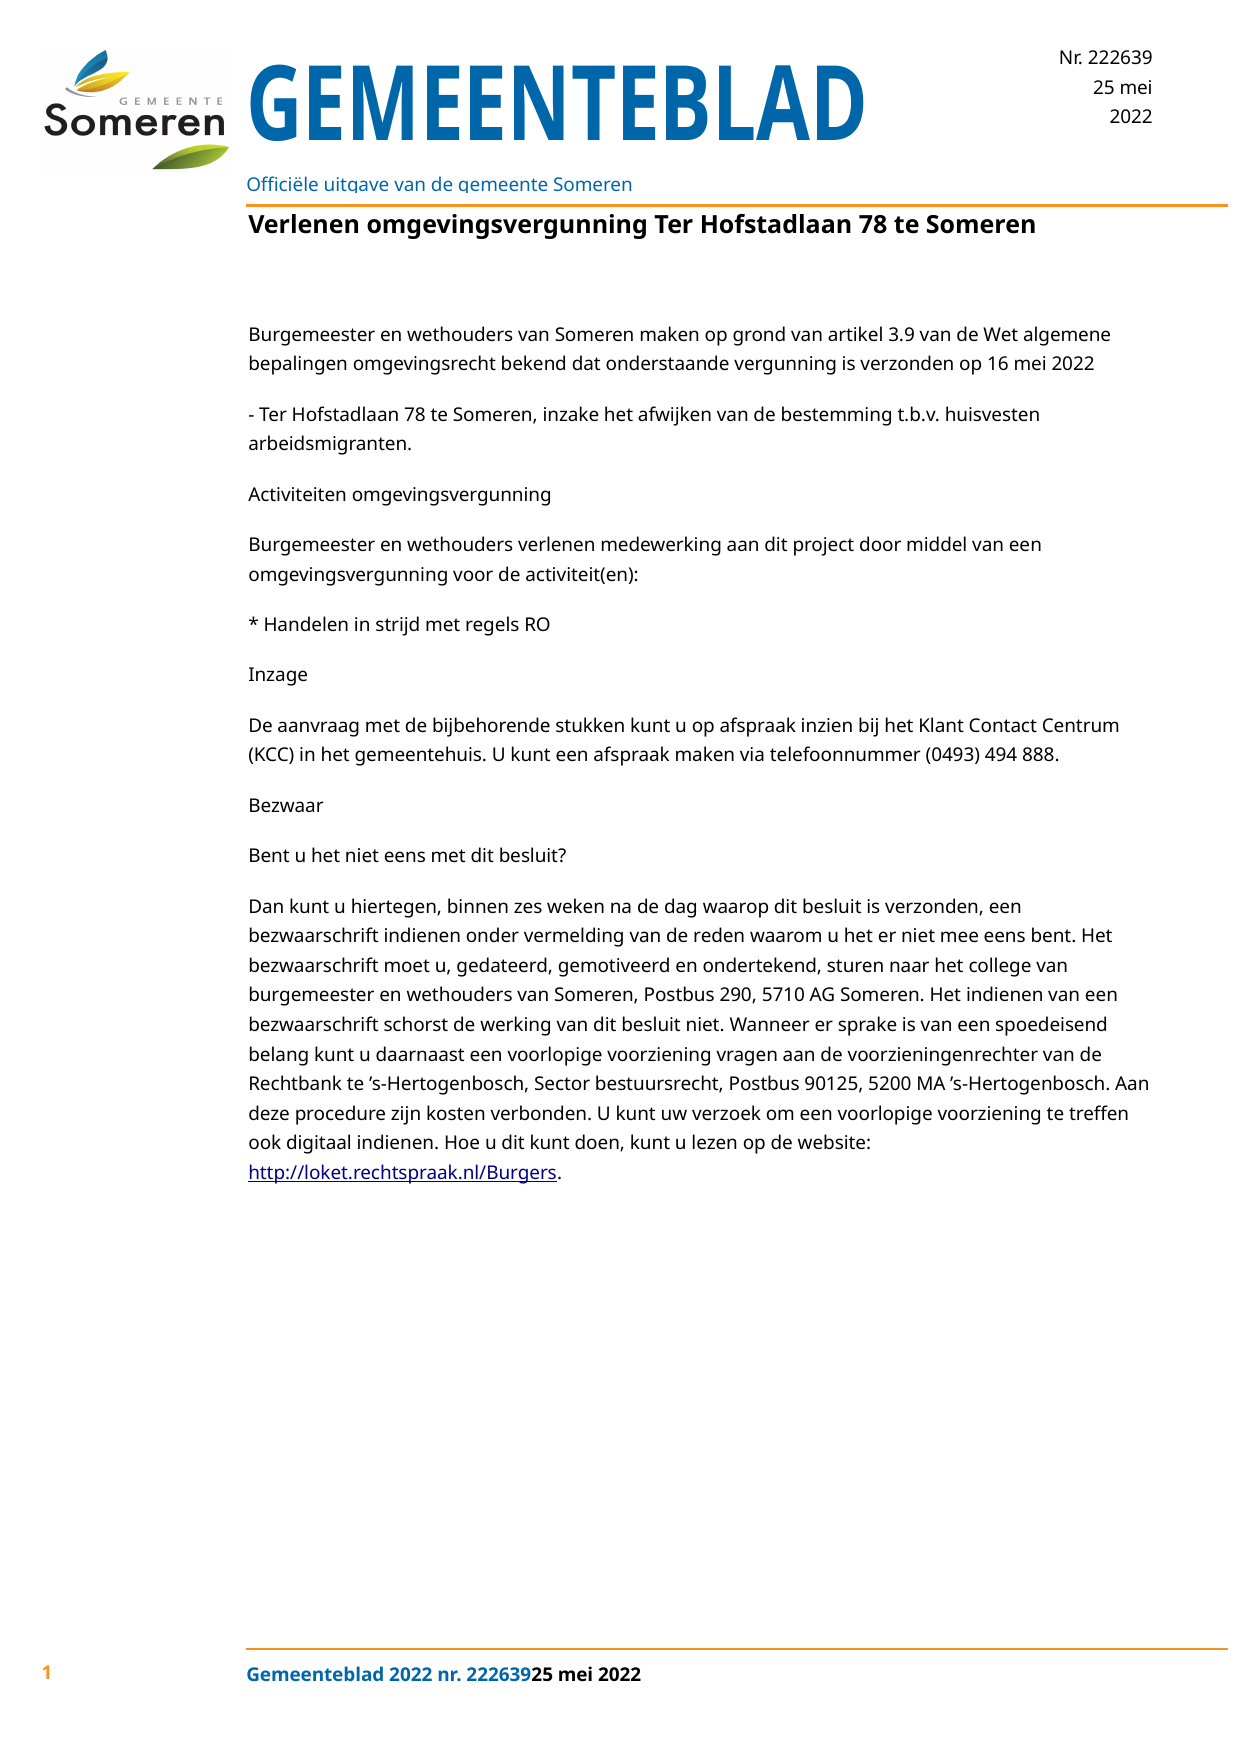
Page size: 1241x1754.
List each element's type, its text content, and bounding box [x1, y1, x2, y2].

text Burgemeester en wethouders verlenen medewerking aan dit project door middel van een omgevingsvergunning voor de activiteit(en): [248, 531, 1152, 586]
text Burgemeester en wethouders van Someren maken op grond van artikel 3.9 van de Wet algemene bepalingen omgevingsrecht bekend dat onderstaande vergunning is verzonden op 16 mei 2022 [248, 321, 1152, 376]
picture [41, 47, 231, 172]
text Verlenen omgevingsvergunning Ter Hofstadlaan 78 te Someren [248, 207, 1152, 241]
text De aanvraag met de bijbehorende stukken kunt u op afspraak inzien bij het Klant Contact Centrum (KCC) in het gemeentehuis. U kunt een afspraak maken via telefoonnummer (0493) 494 888. [248, 712, 1152, 767]
text * Handelen in strijd met regels RO [248, 611, 1152, 637]
text Inzage [248, 662, 1152, 687]
text - Ter Hofstadlaan 78 te Someren, inzake het afwijken van de bestemming t.b.v. huisvesten arbeidsmigranten. [248, 401, 1152, 456]
text Dan kunt u hiertegen, binnen zes weken na de dag waarop dit besluit is verzonden, een bezwaarschrift indienen onder vermelding van de reden waarom u het er niet mee eens bent. Het bezwaarschrift moet u, gedateerd, gemotiveerd en ondertekend, sturen naar het college van burgemeester en wethouders van Someren, Postbus 290, 5710 AG Someren. Het indienen van een bezwaarschrift schorst de werking van dit besluit niet. Wanneer er sprake is van een spoedeisend belang kunt u daarnaast een voorlopige voorziening vragen aan de voorzieningenrechter van de Rechtbank te ’s-Hertogenbosch, Sector bestuursrecht, Postbus 90125, 5200 MA ’s-Hertogenbosch. Aan deze procedure zijn kosten verbonden. U kunt uw verzoek om een voorlopige voorziening te treffen ook digitaal indienen. Hoe u dit kunt doen, kunt u lezen op de website: http://loket.rechtspraak.nl/Burgers. [248, 893, 1152, 1185]
text Activiteiten omgevingsvergunning [248, 481, 1152, 506]
text Bent u het niet eens met dit besluit? [248, 842, 1152, 868]
text Bezwaar [248, 792, 1152, 818]
